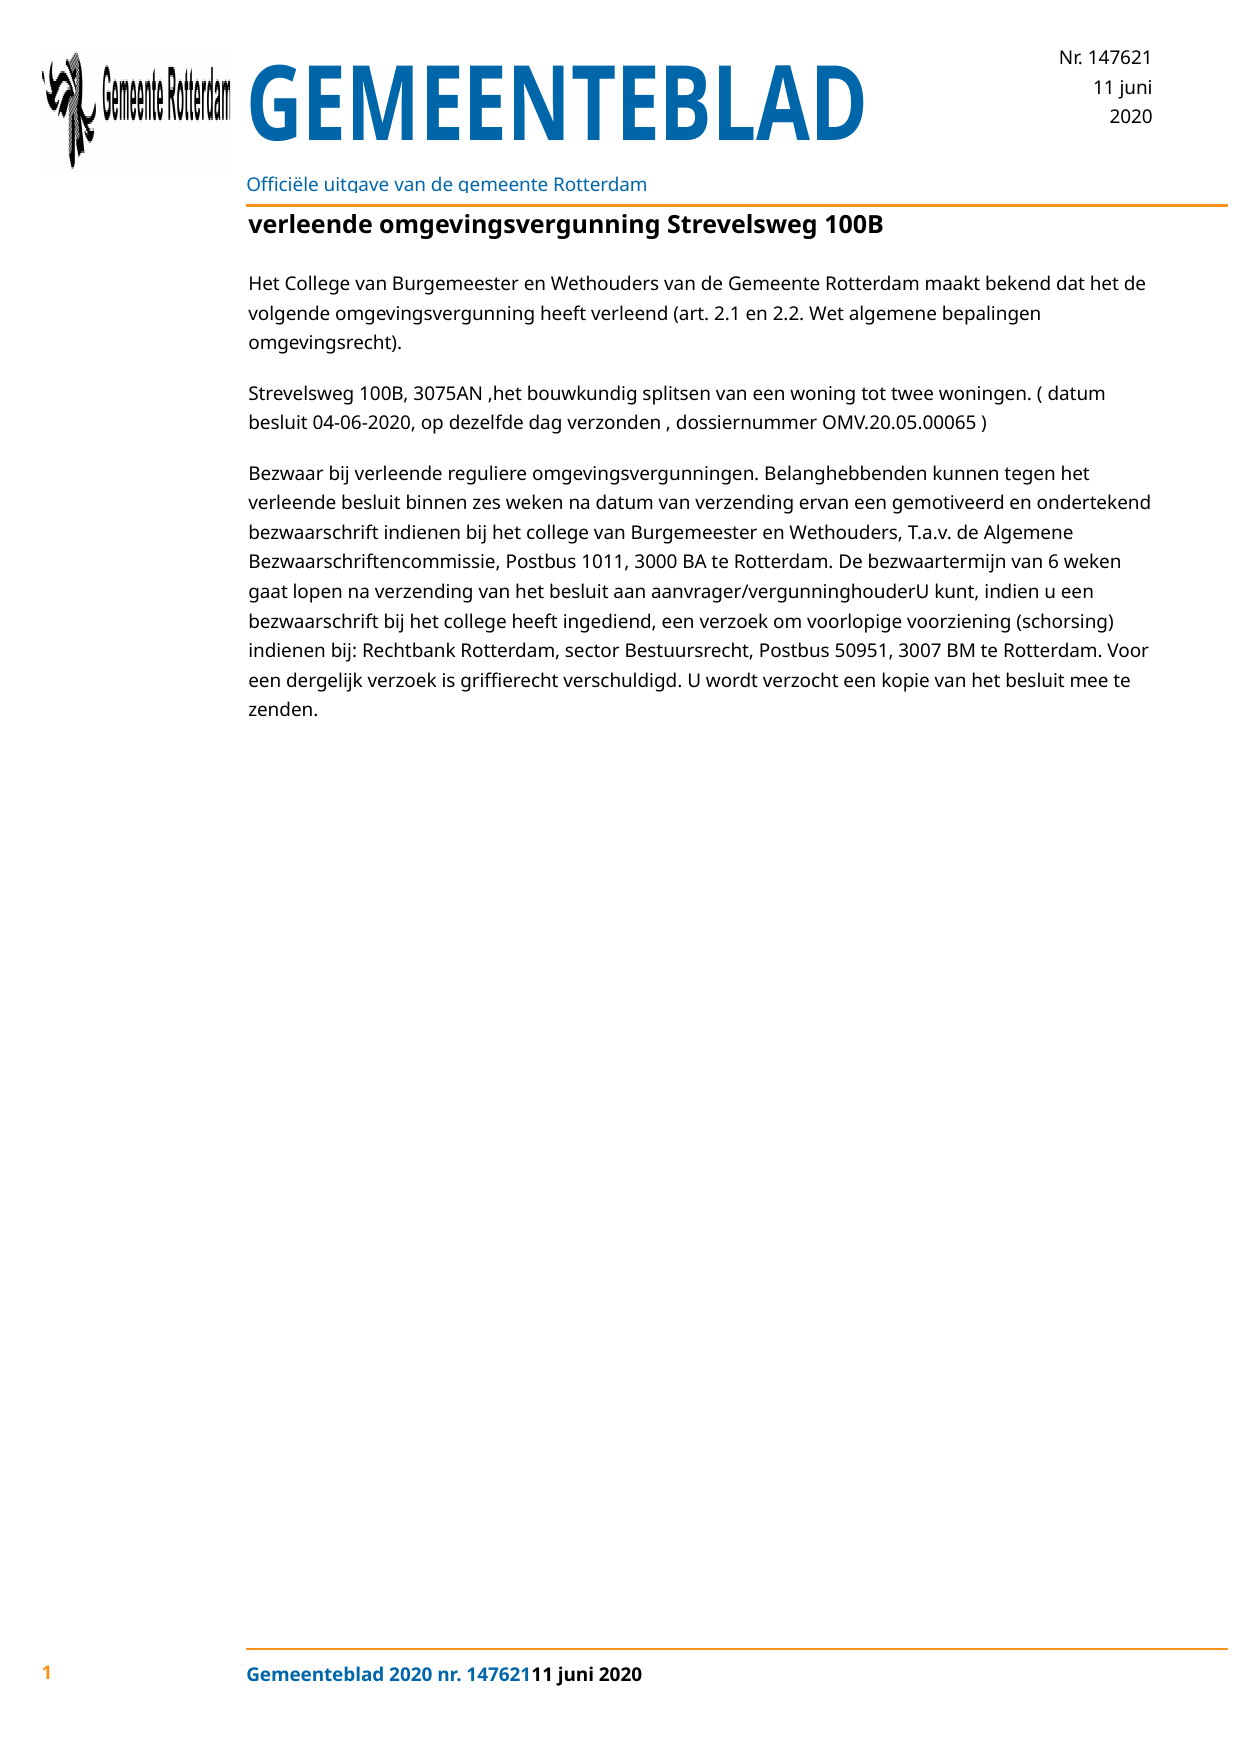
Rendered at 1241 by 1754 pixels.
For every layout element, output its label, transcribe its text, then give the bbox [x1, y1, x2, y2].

text Strevelsweg 100B, 3075AN ,het bouwkundig splitsen van een woning tot twee woningen. ( datum besluit 04-06-2020, op dezelfde dag verzonden , dossiernummer OMV.20.05.00065 ) [248, 380, 1152, 435]
text Bezwaar bij verleende reguliere omgevingsvergunningen. Belanghebbenden kunnen tegen het verleende besluit binnen zes weken na datum van verzending ervan een gemotiveerd en ondertekend bezwaarschrift indienen bij het college van Burgemeester en Wethouders, T.a.v. de Algemene Bezwaarschriftencommissie, Postbus 1011, 3000 BA te Rotterdam. De bezwaartermijn van 6 weken gaat lopen na verzending van het besluit aan aanvrager/vergunninghouderU kunt, indien u een bezwaarschrift bij het college heeft ingediend, een verzoek om voorlopige voorziening (schorsing) indienen bij: Rechtbank Rotterdam, sector Bestuursrecht, Postbus 50951, 3007 BM te Rotterdam. Voor een dergelijk verzoek is griffierecht verschuldigd. U wordt verzocht een kopie van het besluit mee te zenden. [248, 460, 1152, 722]
text verleende omgevingsvergunning Strevelsweg 100B [248, 207, 1152, 241]
picture [41, 47, 231, 172]
text Het College van Burgemeester en Wethouders van de Gemeente Rotterdam maakt bekend dat het de volgende omgevingsvergunning heeft verleend (art. 2.1 en 2.2. Wet algemene bepalingen omgevingsrecht). [248, 270, 1152, 355]
